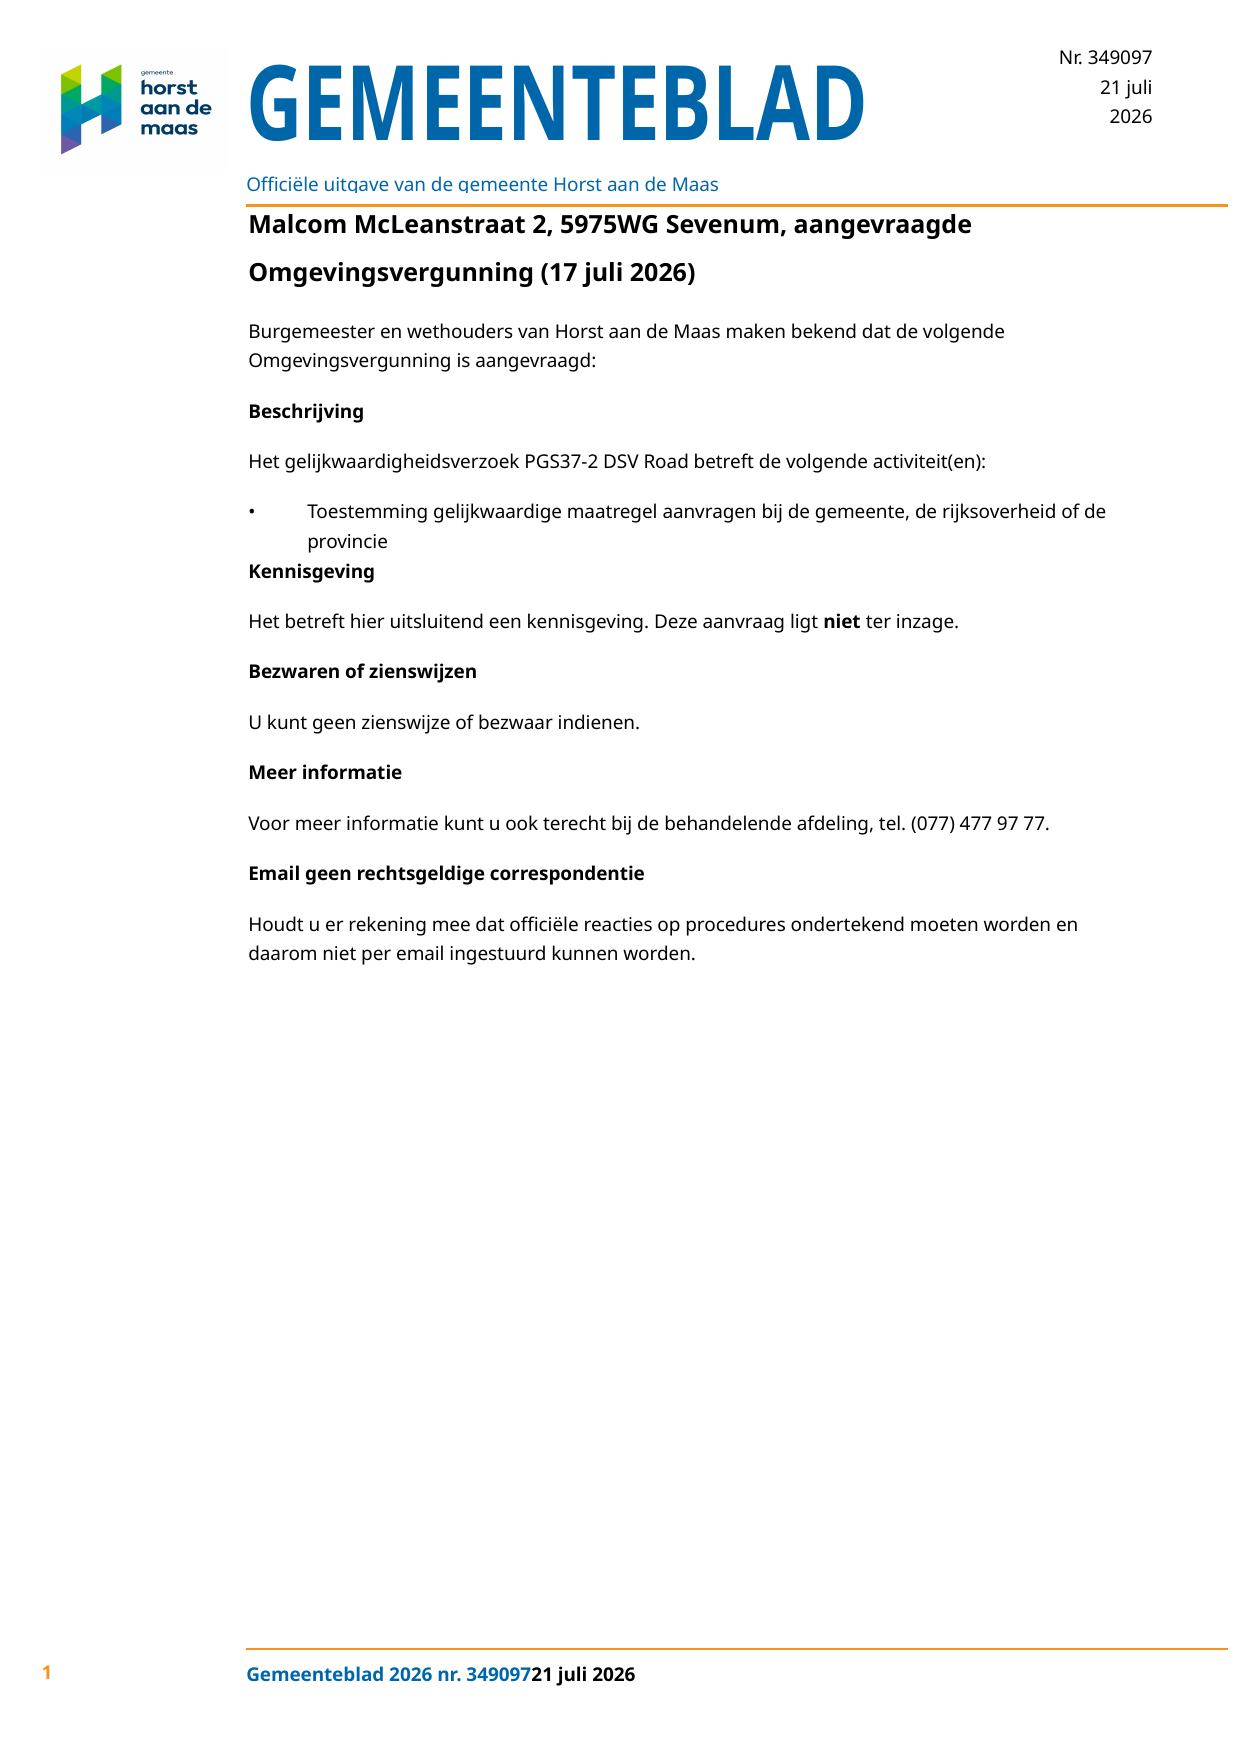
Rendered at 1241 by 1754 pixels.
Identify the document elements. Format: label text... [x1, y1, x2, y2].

text Houdt u er rekening mee dat officiële reacties op procedures ondertekend moeten worden en daarom niet per email ingestuurd kunnen worden. [248, 911, 1152, 966]
text Burgemeester en wethouders van Horst aan de Maas maken bekend dat de volgende Omgevingsvergunning is aangevraagd: [248, 318, 1152, 373]
text Bezwaren of zienswijzen [248, 659, 1152, 684]
list Toestemming gelijkwaardige maatregel aanvragen bij de gemeente, de rijksoverheid of de provincie [248, 499, 1152, 554]
text Voor meer informatie kunt u ook terecht bij de behandelende afdeling, tel. (077) 477 97 77. [248, 810, 1152, 836]
picture [41, 47, 231, 172]
text U kunt geen zienswijze of bezwaar indienen. [248, 709, 1152, 735]
text Het gelijkwaardigheidsverzoek PGS37-2 DSV Road betreft de volgende activiteit(en): [248, 448, 1152, 474]
text Het betreft hier uitsluitend een kennisgeving. Deze aanvraag ligt niet ter inzage. [248, 608, 1152, 634]
text Malcom McLeanstraat 2, 5975WG Sevenum, aangevraagde Omgevingsvergunning (17 juli 2026) [248, 207, 1152, 288]
text Beschrijving [248, 398, 1152, 424]
text Email geen rechtsgeldige correspondentie [248, 860, 1152, 886]
text Meer informatie [248, 759, 1152, 785]
text Kennisgeving [248, 558, 1152, 584]
